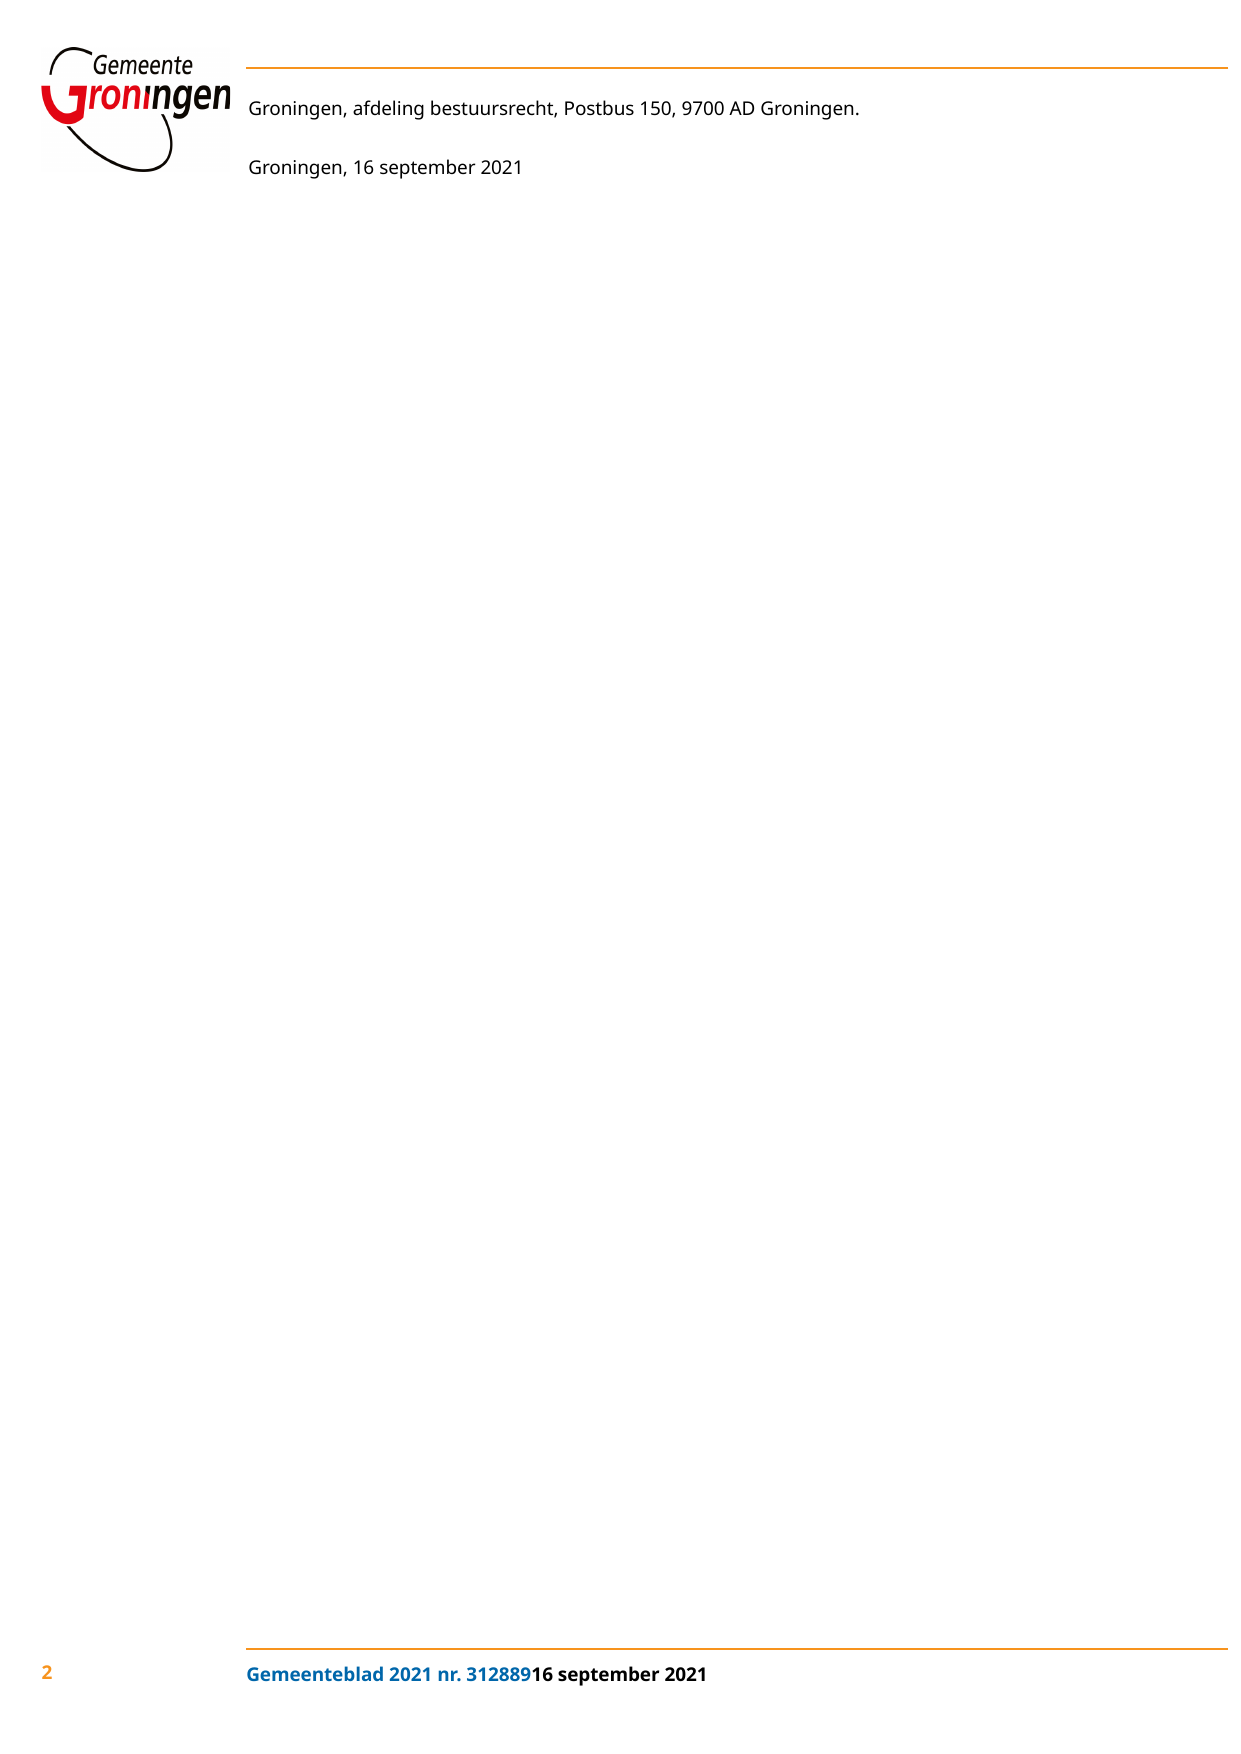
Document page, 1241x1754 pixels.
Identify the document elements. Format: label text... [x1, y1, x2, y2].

picture [41, 47, 231, 172]
text Groningen, afdeling bestuursrecht, Postbus 150, 9700 AD Groningen. [248, 95, 1152, 121]
text Groningen, 16 september 2021 [248, 154, 1152, 180]
